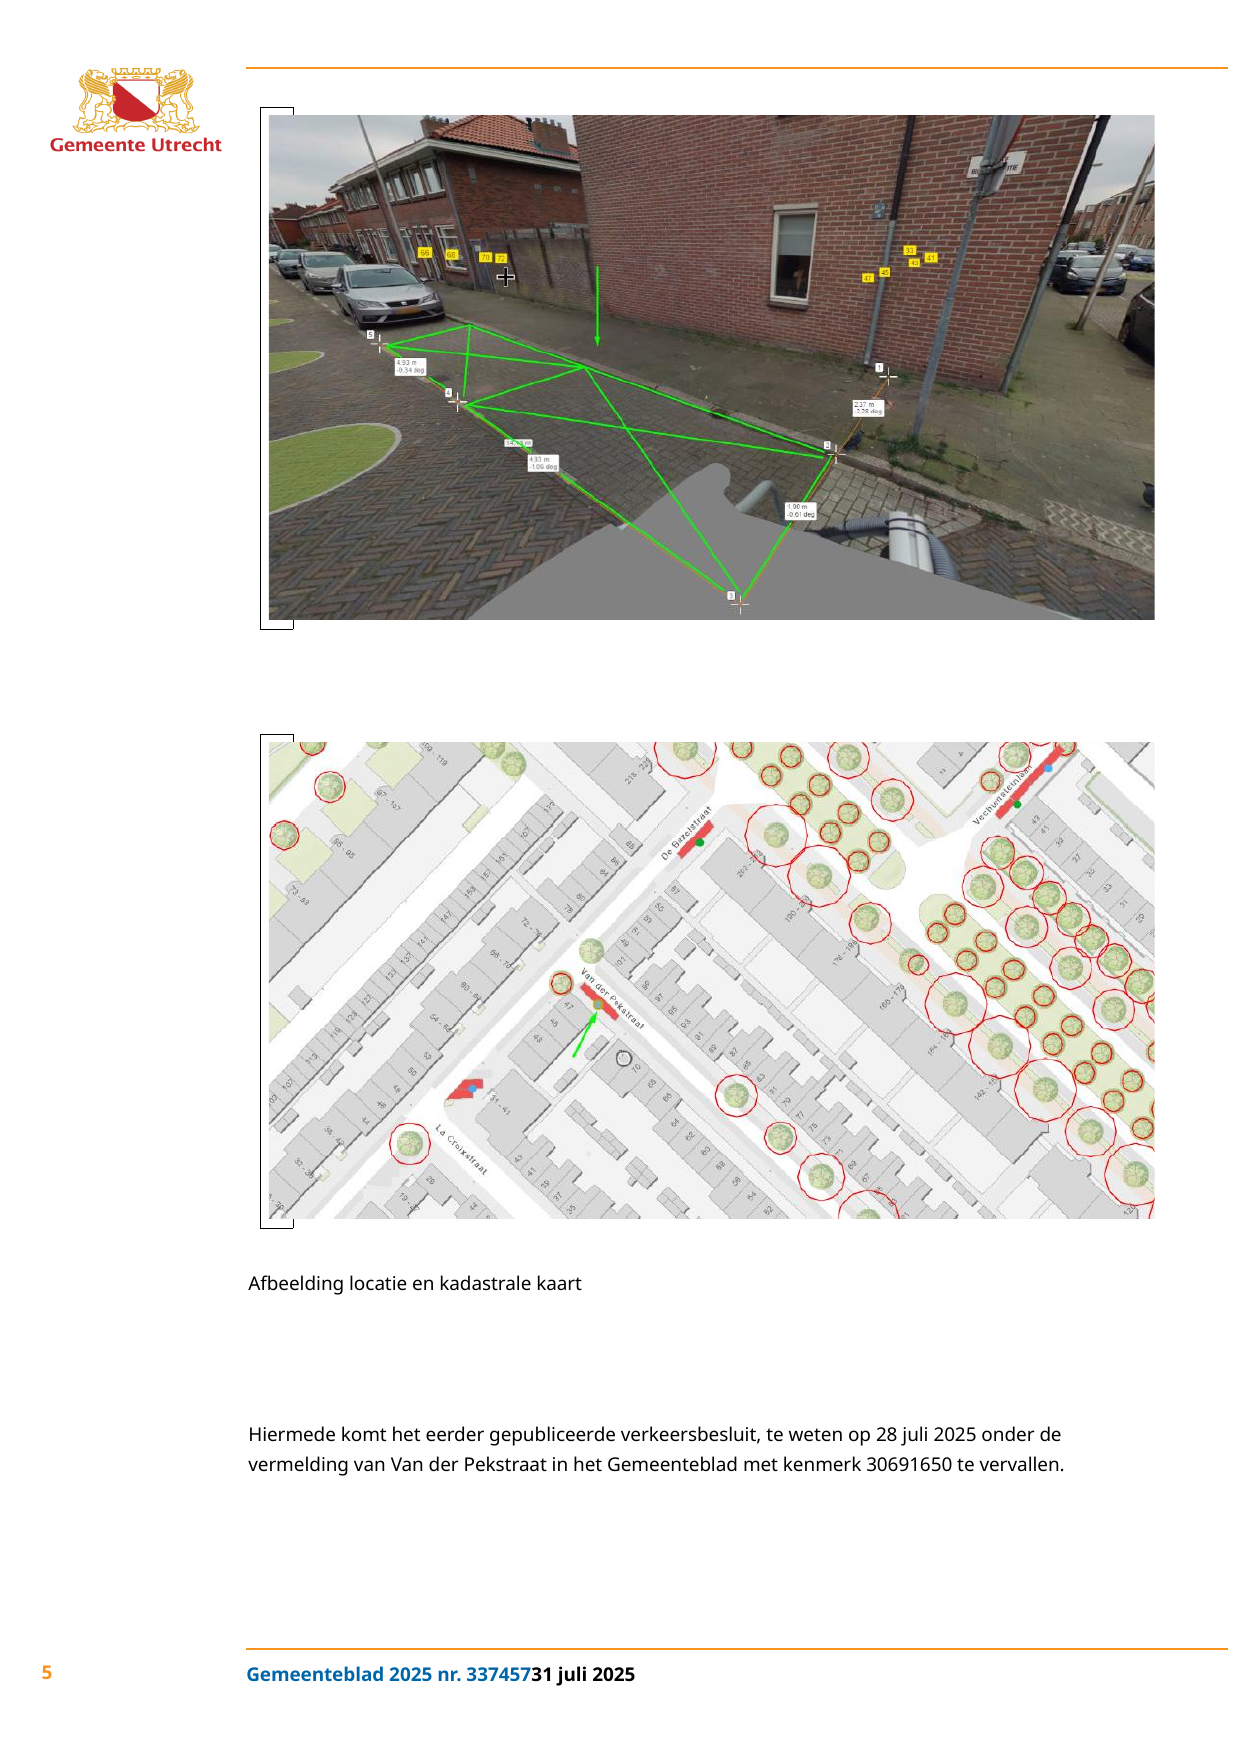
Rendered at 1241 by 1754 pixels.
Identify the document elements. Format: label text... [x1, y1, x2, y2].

text Afbeelding locatie en kadastrale kaart [248, 1270, 1152, 1296]
picture [41, 47, 231, 172]
picture [268, 115, 1155, 620]
text Hiermede komt het eerder gepubliceerde verkeersbesluit, te weten op 28 juli 2025 onder de vermelding van Van der Pekstraat in het Gemeenteblad met kenmerk 30691650 te vervallen. [248, 1421, 1152, 1477]
picture [268, 742, 1155, 1219]
